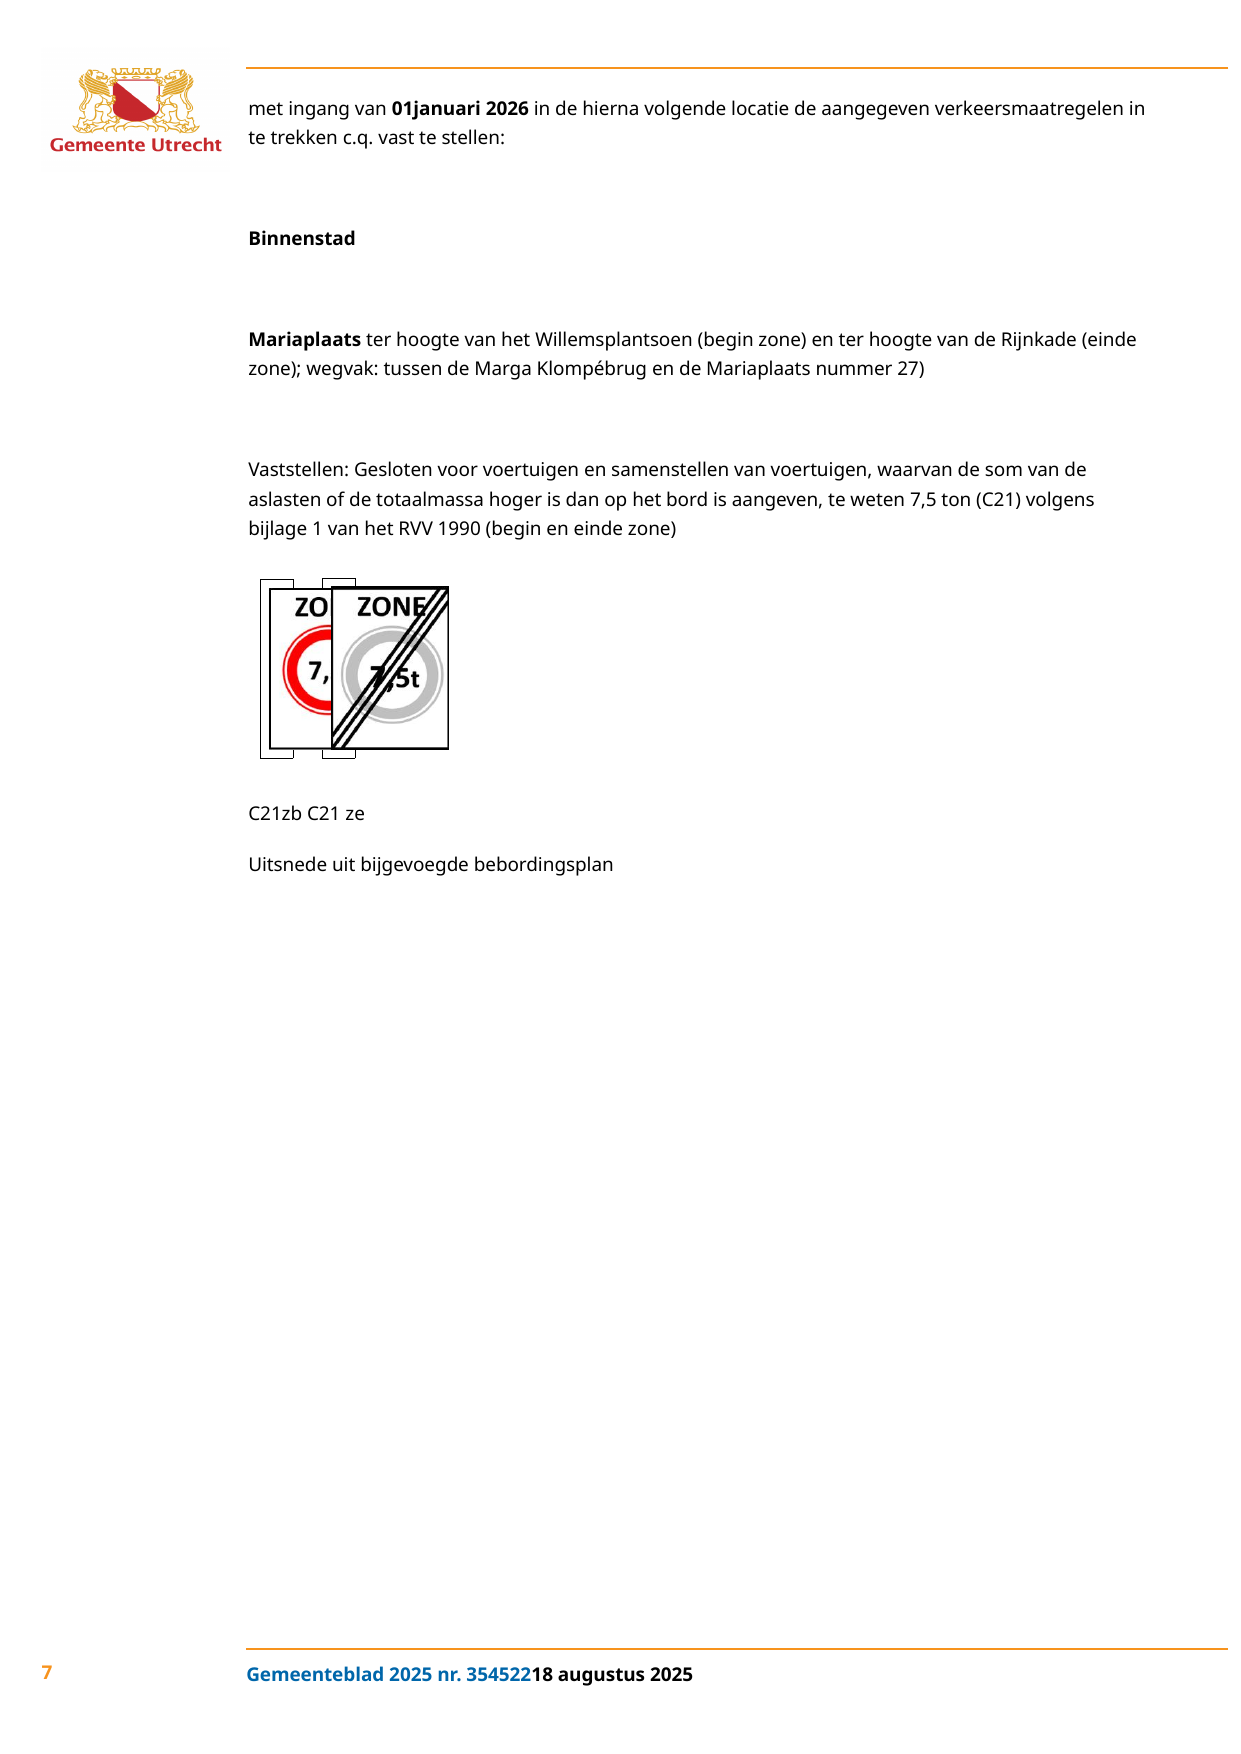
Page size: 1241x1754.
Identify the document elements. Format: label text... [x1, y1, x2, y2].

text Uitsnede uit bijgevoegde bebordingsplan [248, 851, 1152, 877]
text Binnenstad [248, 225, 1152, 251]
text C21zb C21 ze [248, 800, 1152, 826]
text met ingang van 01januari 2026 in de hierna volgende locatie de aangegeven verkeersmaatregelen in te trekken c.q. vast te stellen: [248, 95, 1152, 150]
picture [41, 47, 231, 172]
text Mariaplaats ter hoogte van het Willemsplantsoen (begin zone) en ter hoogte van de Rijnkade (einde zone); wegvak: tussen de Marga Klompébrug en de Mariaplaats nummer 27) [248, 326, 1152, 381]
picture [268, 586, 449, 750]
text Vaststellen: Gesloten voor voertuigen en samenstellen van voertuigen, waarvan de som van de aslasten of de totaalmassa hoger is dan op het bord is aangeven, te weten 7,5 ton (C21) volgens bijlage 1 van het RVV 1990 (begin en einde zone) [248, 456, 1152, 541]
